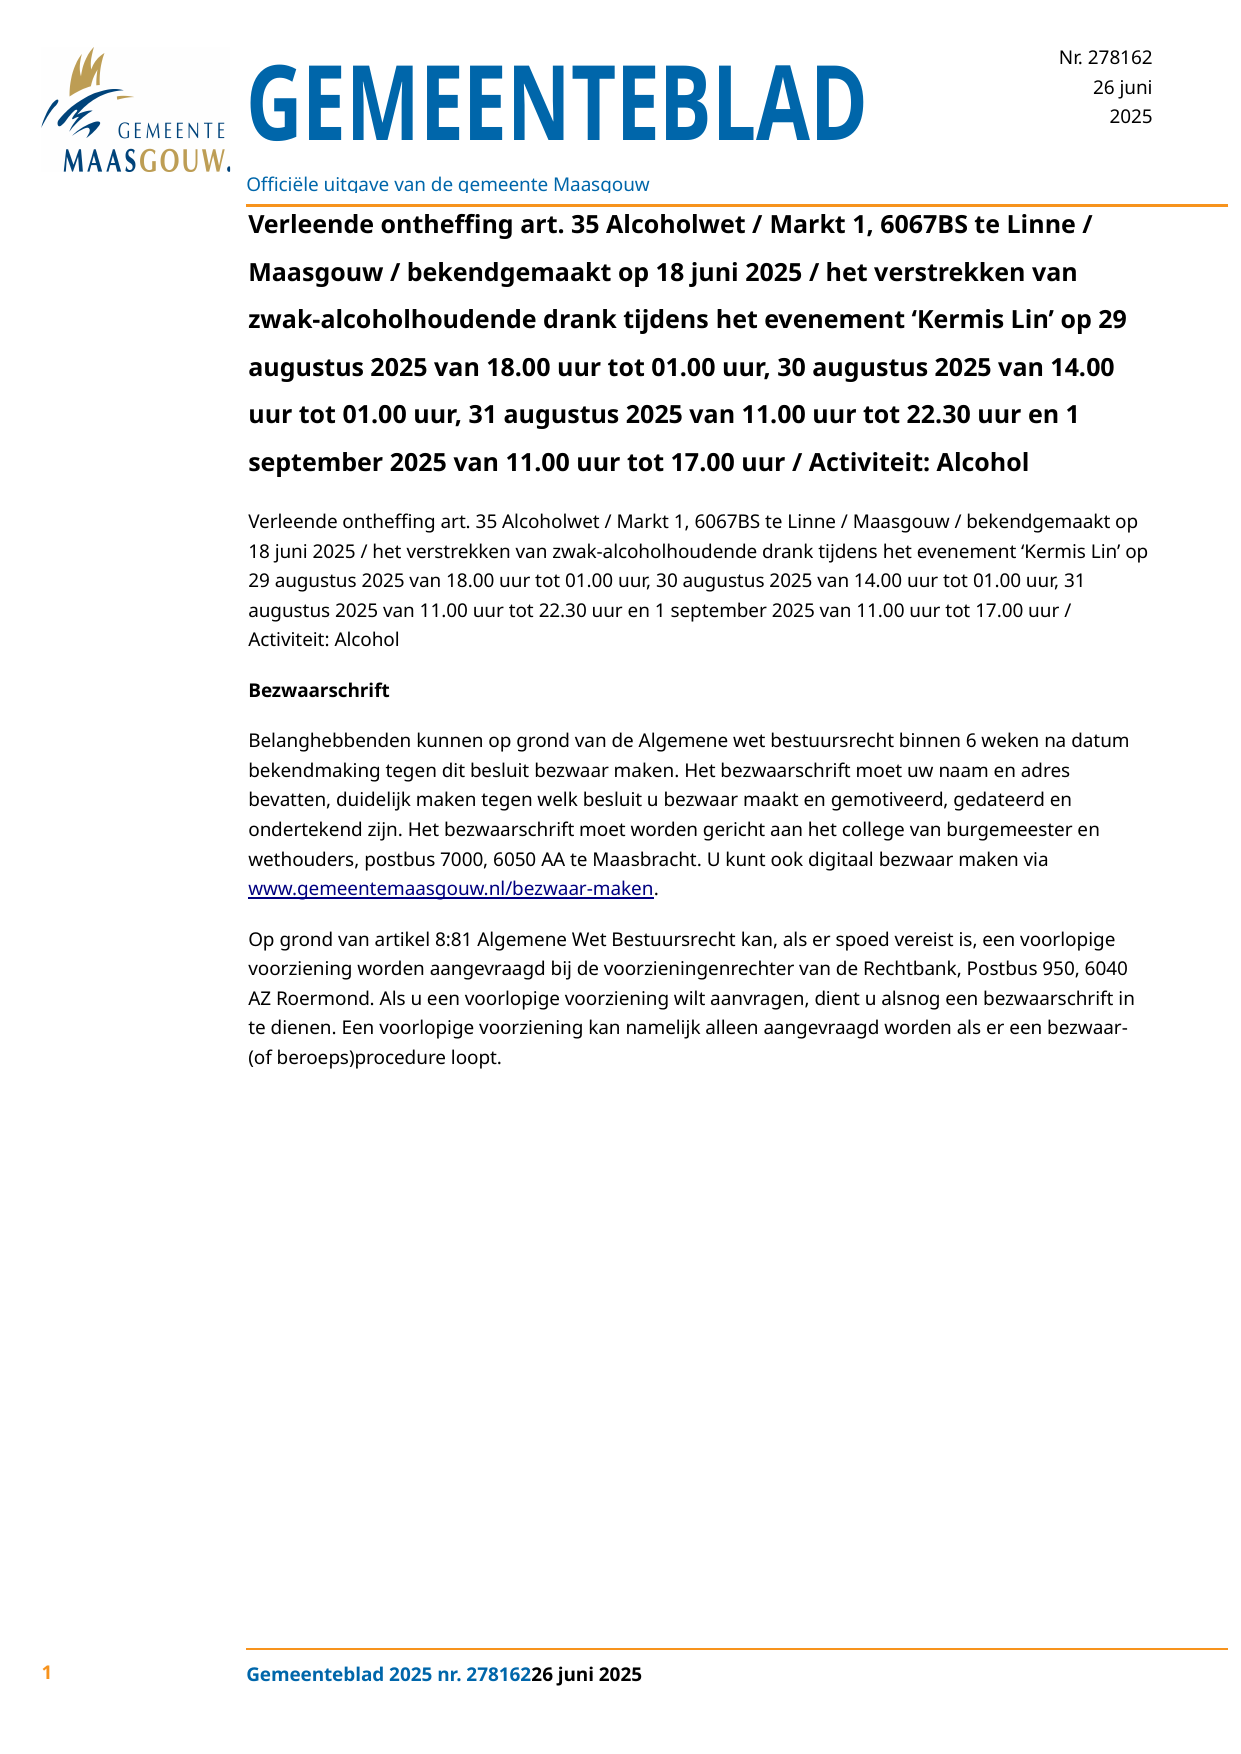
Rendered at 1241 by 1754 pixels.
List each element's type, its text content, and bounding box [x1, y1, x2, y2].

picture [41, 47, 231, 172]
text Verleende ontheffing art. 35 Alcoholwet / Markt 1, 6067BS te Linne / Maasgouw / bekendgemaakt op 18 juni 2025 / het verstrekken van zwak-alcoholhoudende drank tijdens het evenement ‘Kermis Lin’ op 29 augustus 2025 van 18.00 uur tot 01.00 uur, 30 augustus 2025 van 14.00 uur tot 01.00 uur, 31 augustus 2025 van 11.00 uur tot 22.30 uur en 1 september 2025 van 11.00 uur tot 17.00 uur / Activiteit: Alcohol [248, 508, 1152, 652]
text Verleende ontheffing art. 35 Alcoholwet / Markt 1, 6067BS te Linne / Maasgouw / bekendgemaakt op 18 juni 2025 / het verstrekken van zwak-alcoholhoudende drank tijdens het evenement ‘Kermis Lin’ op 29 augustus 2025 van 18.00 uur tot 01.00 uur, 30 augustus 2025 van 14.00 uur tot 01.00 uur, 31 augustus 2025 van 11.00 uur tot 22.30 uur en 1 september 2025 van 11.00 uur tot 17.00 uur / Activiteit: Alcohol [248, 207, 1152, 479]
text Op grond van artikel 8:81 Algemene Wet Bestuursrecht kan, als er spoed vereist is, een voorlopige voorziening worden aangevraagd bij de voorzieningenrechter van de Rechtbank, Postbus 950, 6040 AZ Roermond. Als u een voorlopige voorziening wilt aanvragen, dient u alsnog een bezwaarschrift in te dienen. Een voorlopige voorziening kan namelijk alleen aangevraagd worden als er een bezwaar- (of beroeps)procedure loopt. [248, 926, 1152, 1070]
text Bezwaarschrift [248, 677, 1152, 703]
text Belanghebbenden kunnen op grond van de Algemene wet bestuursrecht binnen 6 weken na datum bekendmaking tegen dit besluit bezwaar maken. Het bezwaarschrift moet uw naam en adres bevatten, duidelijk maken tegen welk besluit u bezwaar maakt en gemotiveerd, gedateerd en ondertekend zijn. Het bezwaarschrift moet worden gericht aan het college van burgemeester en wethouders, postbus 7000, 6050 AA te Maasbracht. U kunt ook digitaal bezwaar maken via www.gemeentemaasgouw.nl/bezwaar-maken. [248, 727, 1152, 901]
